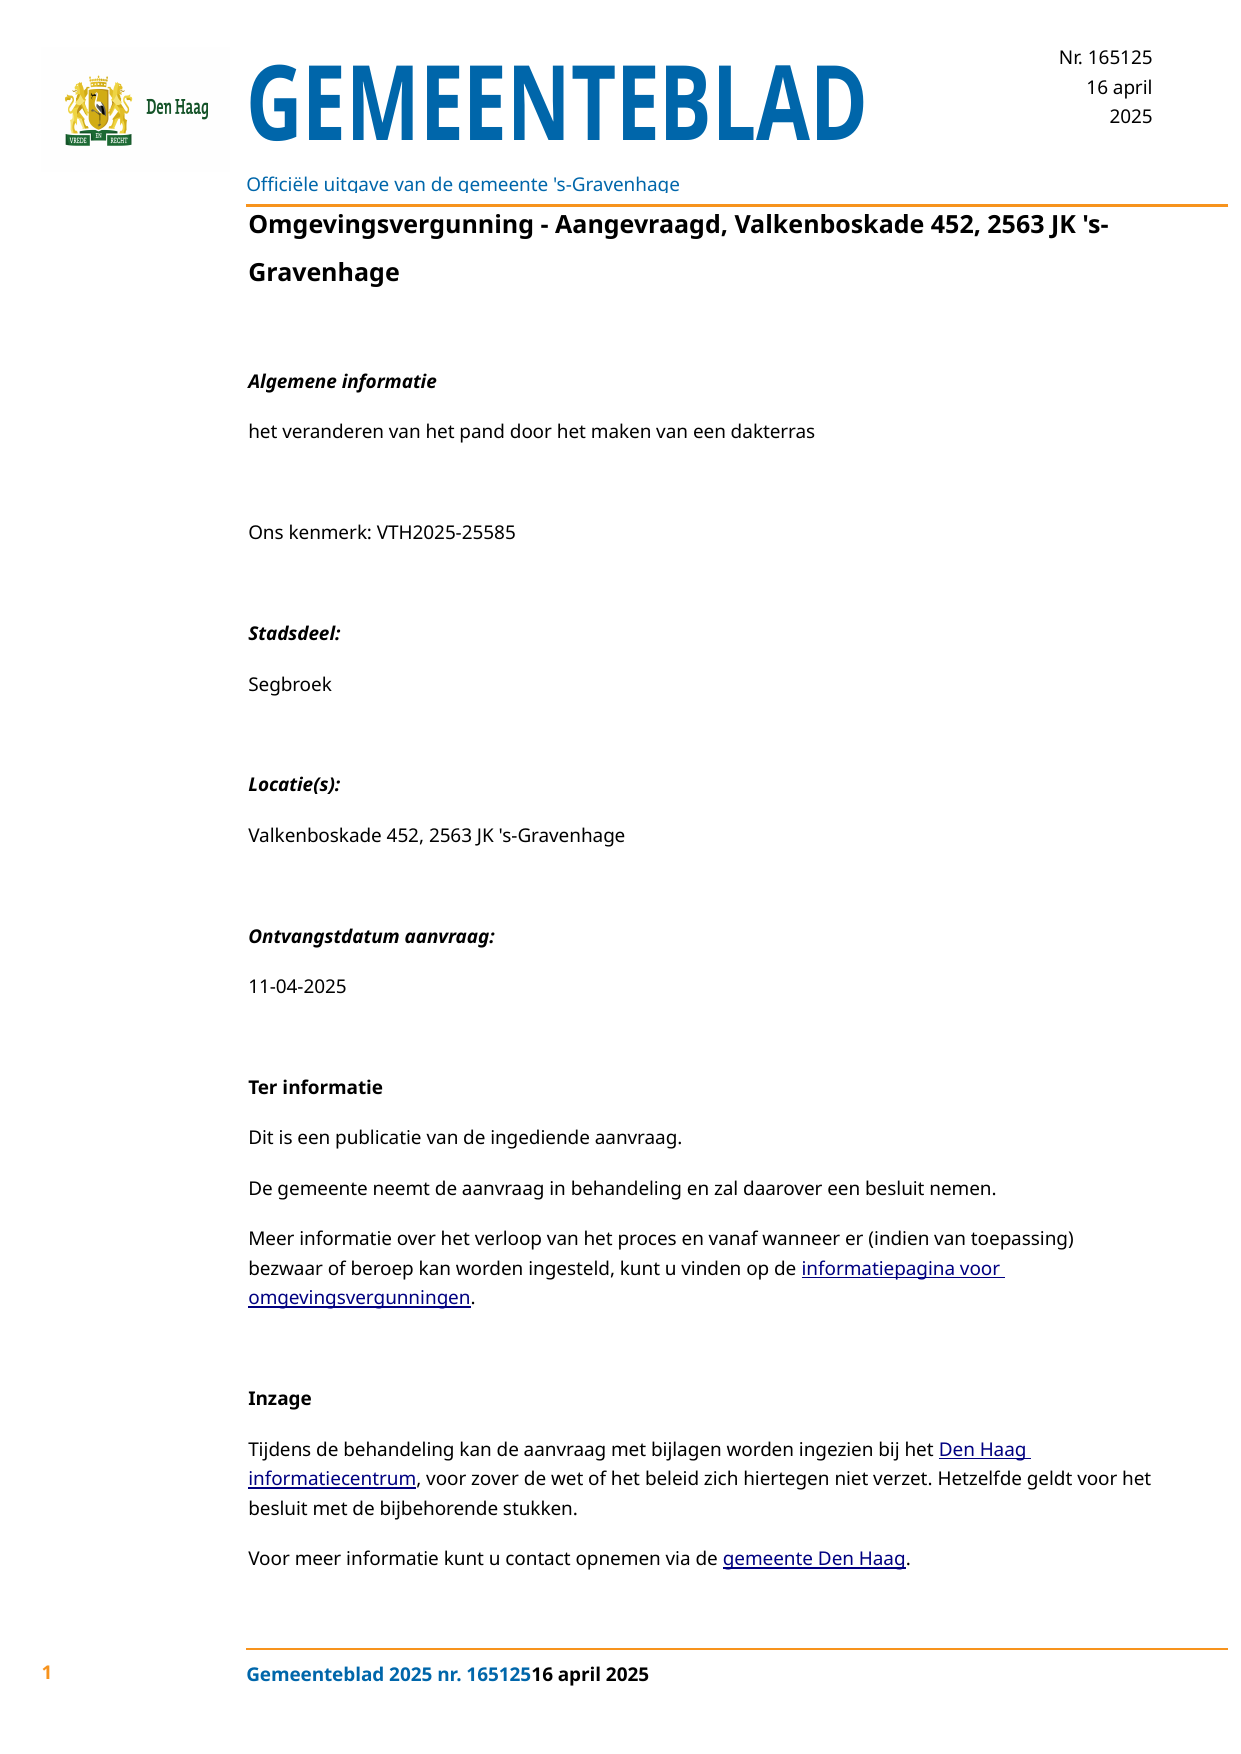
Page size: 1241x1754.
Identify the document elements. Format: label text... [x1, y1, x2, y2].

text Ons kenmerk: VTH2025-25585 [248, 519, 1152, 545]
text Valkenboskade 452, 2563 JK 's-Gravenhage [248, 822, 1152, 848]
picture [41, 47, 231, 172]
text Stadsdeel: [248, 620, 1152, 646]
text Segbroek [248, 671, 1152, 697]
text De gemeente neemt de aanvraag in behandeling en zal daarover een besluit nemen. [248, 1175, 1152, 1201]
text 11-04-2025 [248, 973, 1152, 999]
text Dit is een publicatie van de ingediende aanvraag. [248, 1124, 1152, 1150]
text het veranderen van het pand door het maken van een dakterras [248, 419, 1152, 444]
text Inzage [248, 1385, 1152, 1411]
text Tijdens de behandeling kan de aanvraag met bijlagen worden ingezien bij het Den Haag informatiecentrum, voor zover de wet of het beleid zich hiertegen niet verzet. Hetzelfde geldt voor het besluit met de bijbehorende stukken. [248, 1436, 1152, 1521]
text Algemene informatie [248, 368, 1152, 394]
text Ter informatie [248, 1074, 1152, 1100]
text Locatie(s): [248, 772, 1152, 797]
text Ontvangstdatum aanvraag: [248, 923, 1152, 949]
text Meer informatie over het verloop van het proces en vanaf wanneer er (indien van toepassing) bezwaar of beroep kan worden ingesteld, kunt u vinden op de informatiepagina voor omgevingsvergunningen. [248, 1225, 1152, 1310]
text Voor meer informatie kunt u contact opnemen via de gemeente Den Haag. [248, 1545, 1152, 1571]
text Omgevingsvergunning - Aangevraagd, Valkenboskade 452, 2563 JK 's-Gravenhage [248, 207, 1152, 288]
